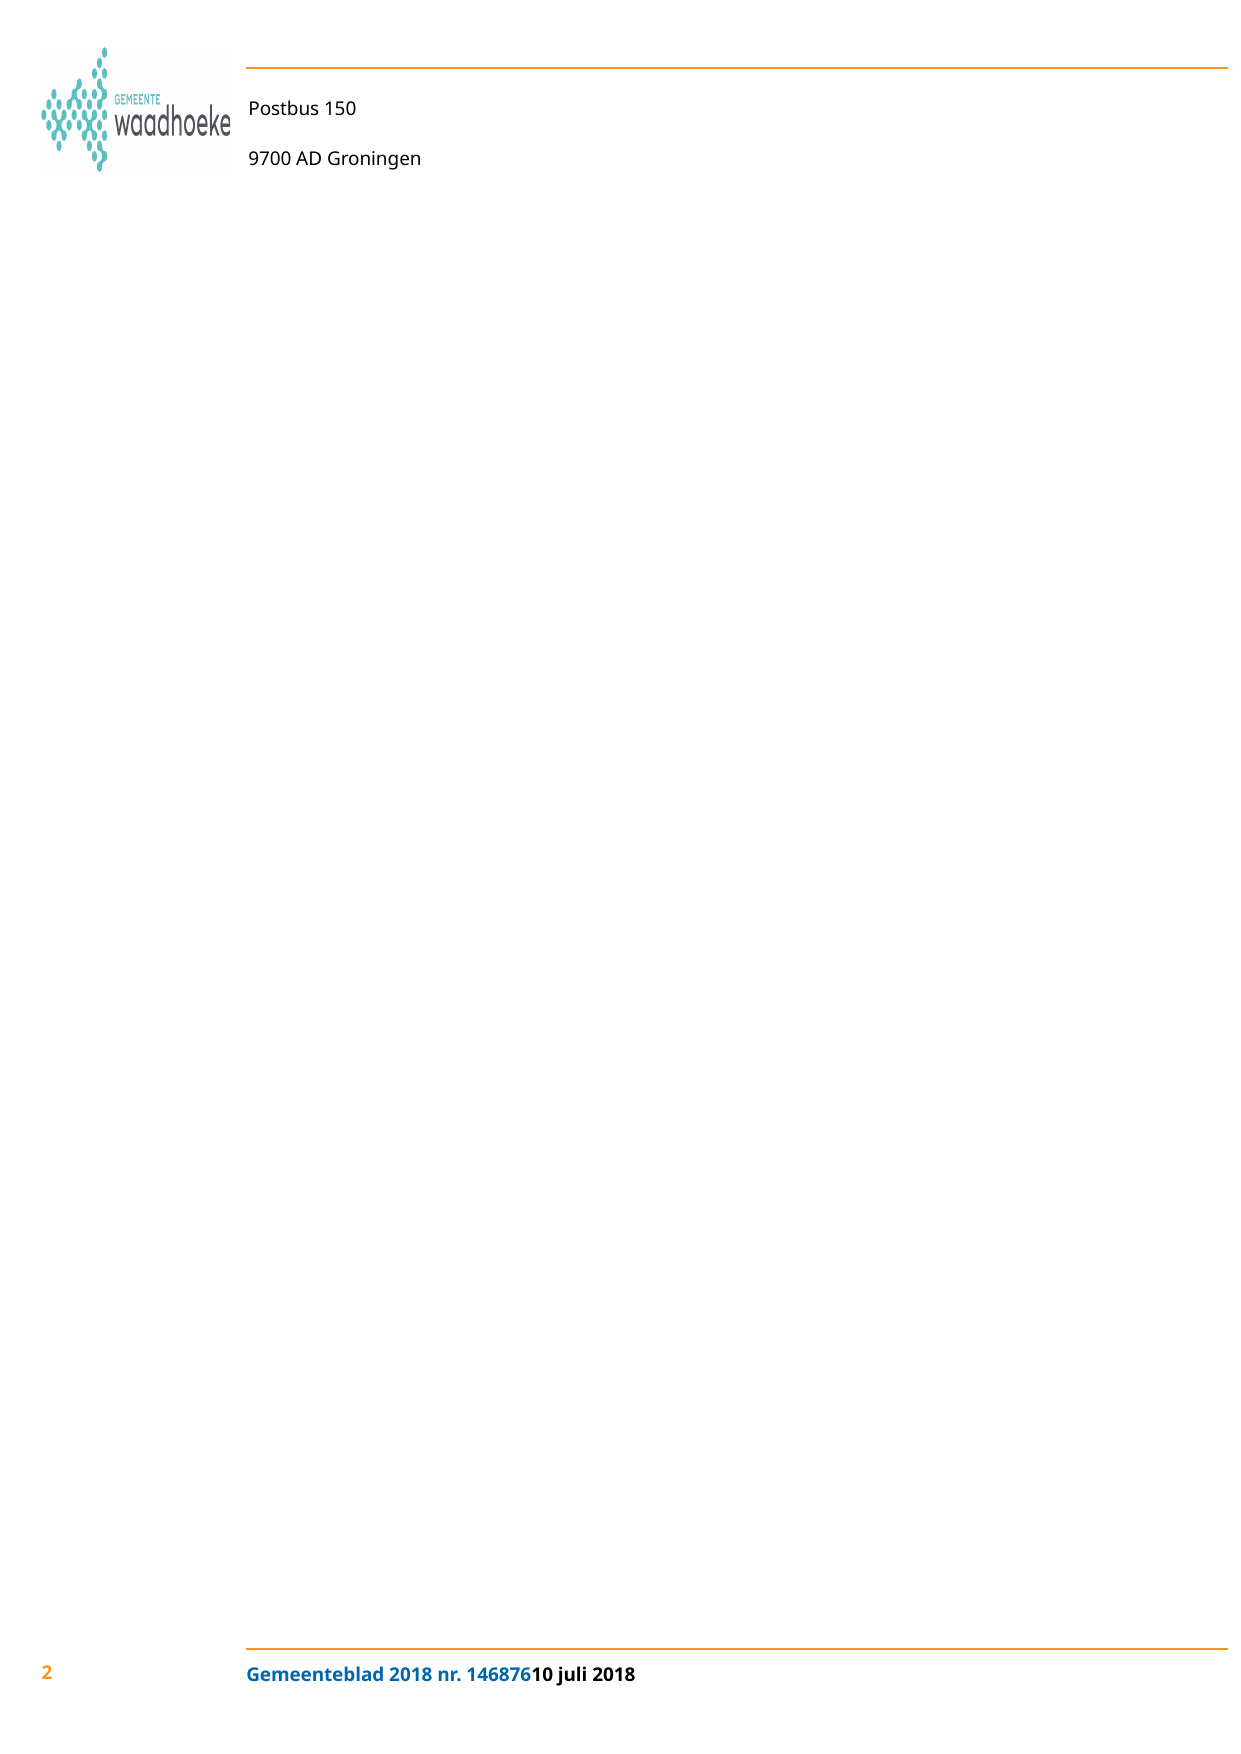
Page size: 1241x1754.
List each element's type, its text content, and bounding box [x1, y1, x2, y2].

text 9700 AD Groningen [248, 145, 1152, 171]
picture [41, 47, 231, 172]
text Postbus 150 [248, 95, 1152, 121]
